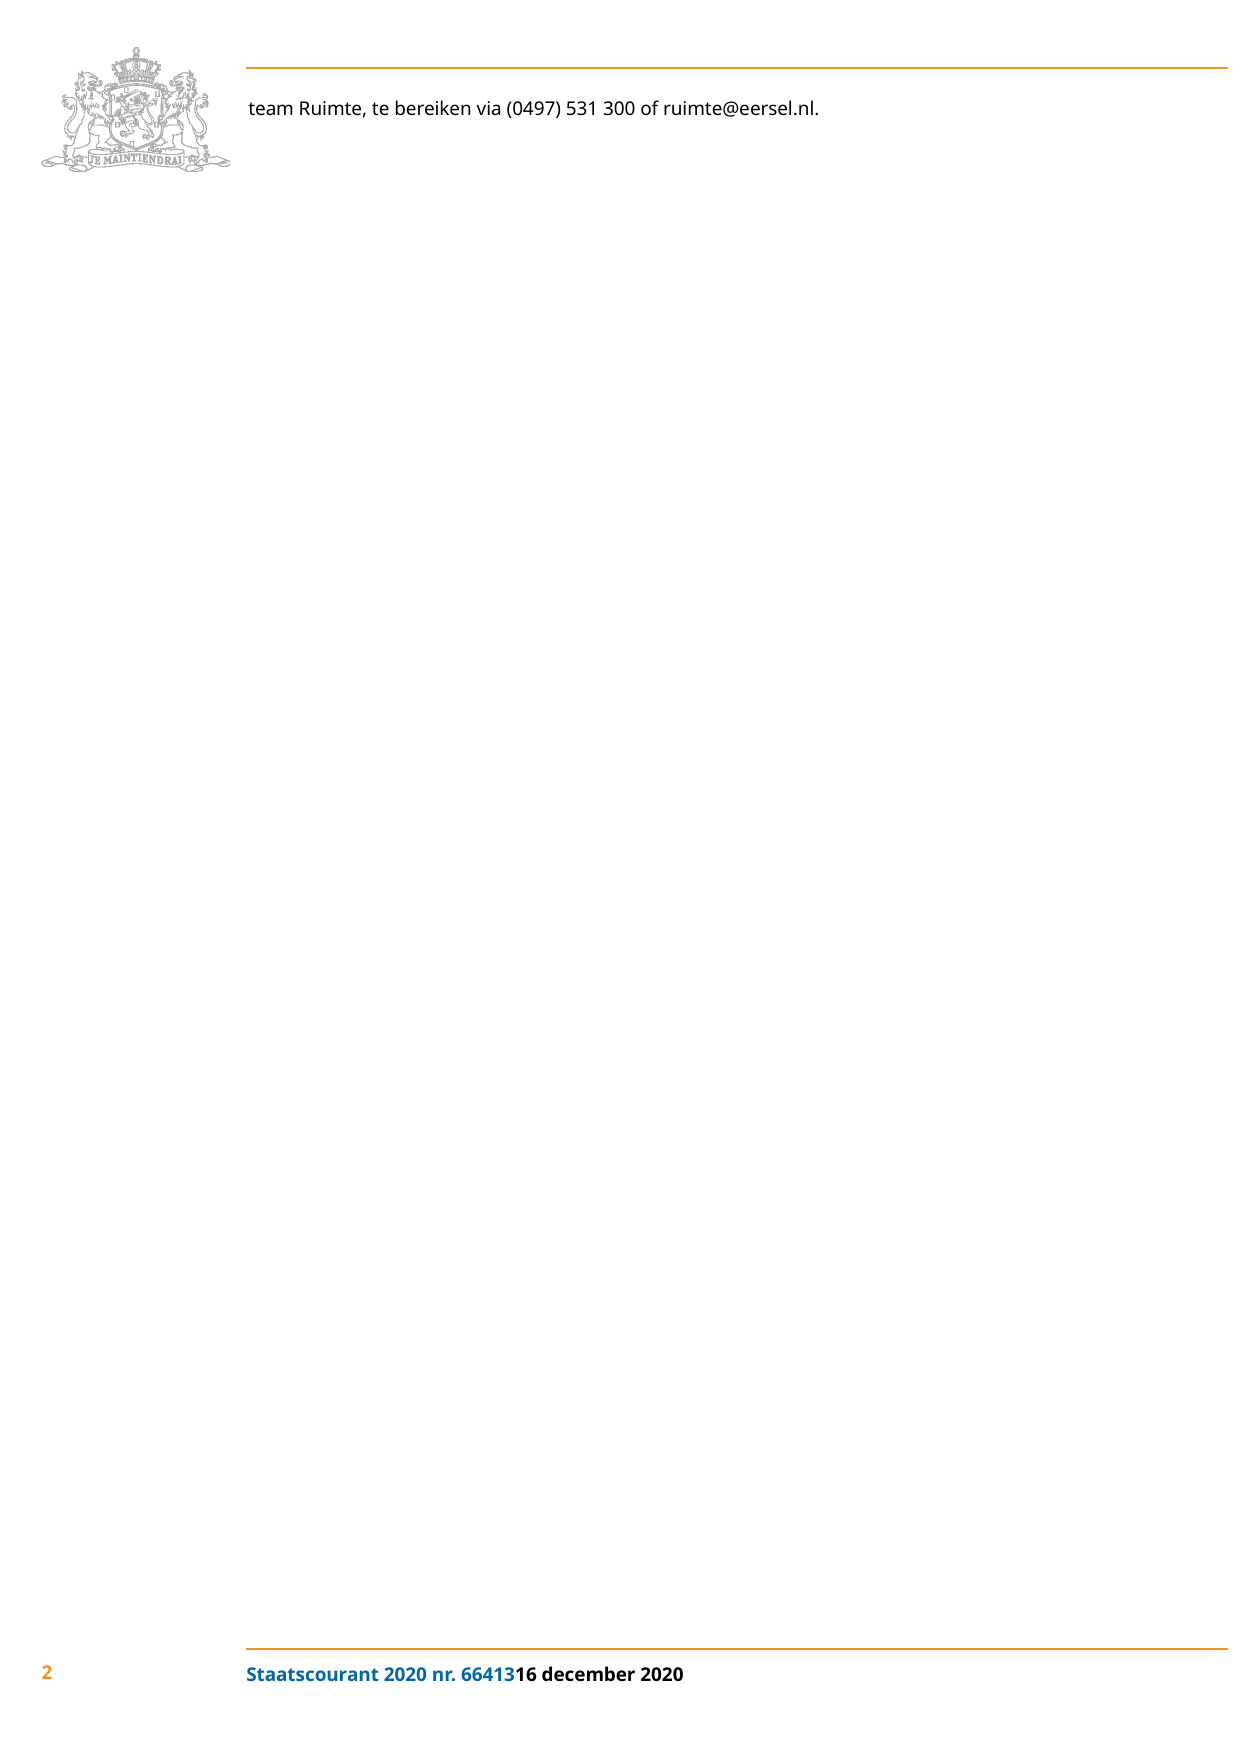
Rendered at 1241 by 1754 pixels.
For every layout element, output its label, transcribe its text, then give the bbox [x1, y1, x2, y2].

text team Ruimte, te bereiken via (0497) 531 300 of ruimte@eersel.nl. [248, 95, 1152, 121]
picture [41, 47, 231, 172]
